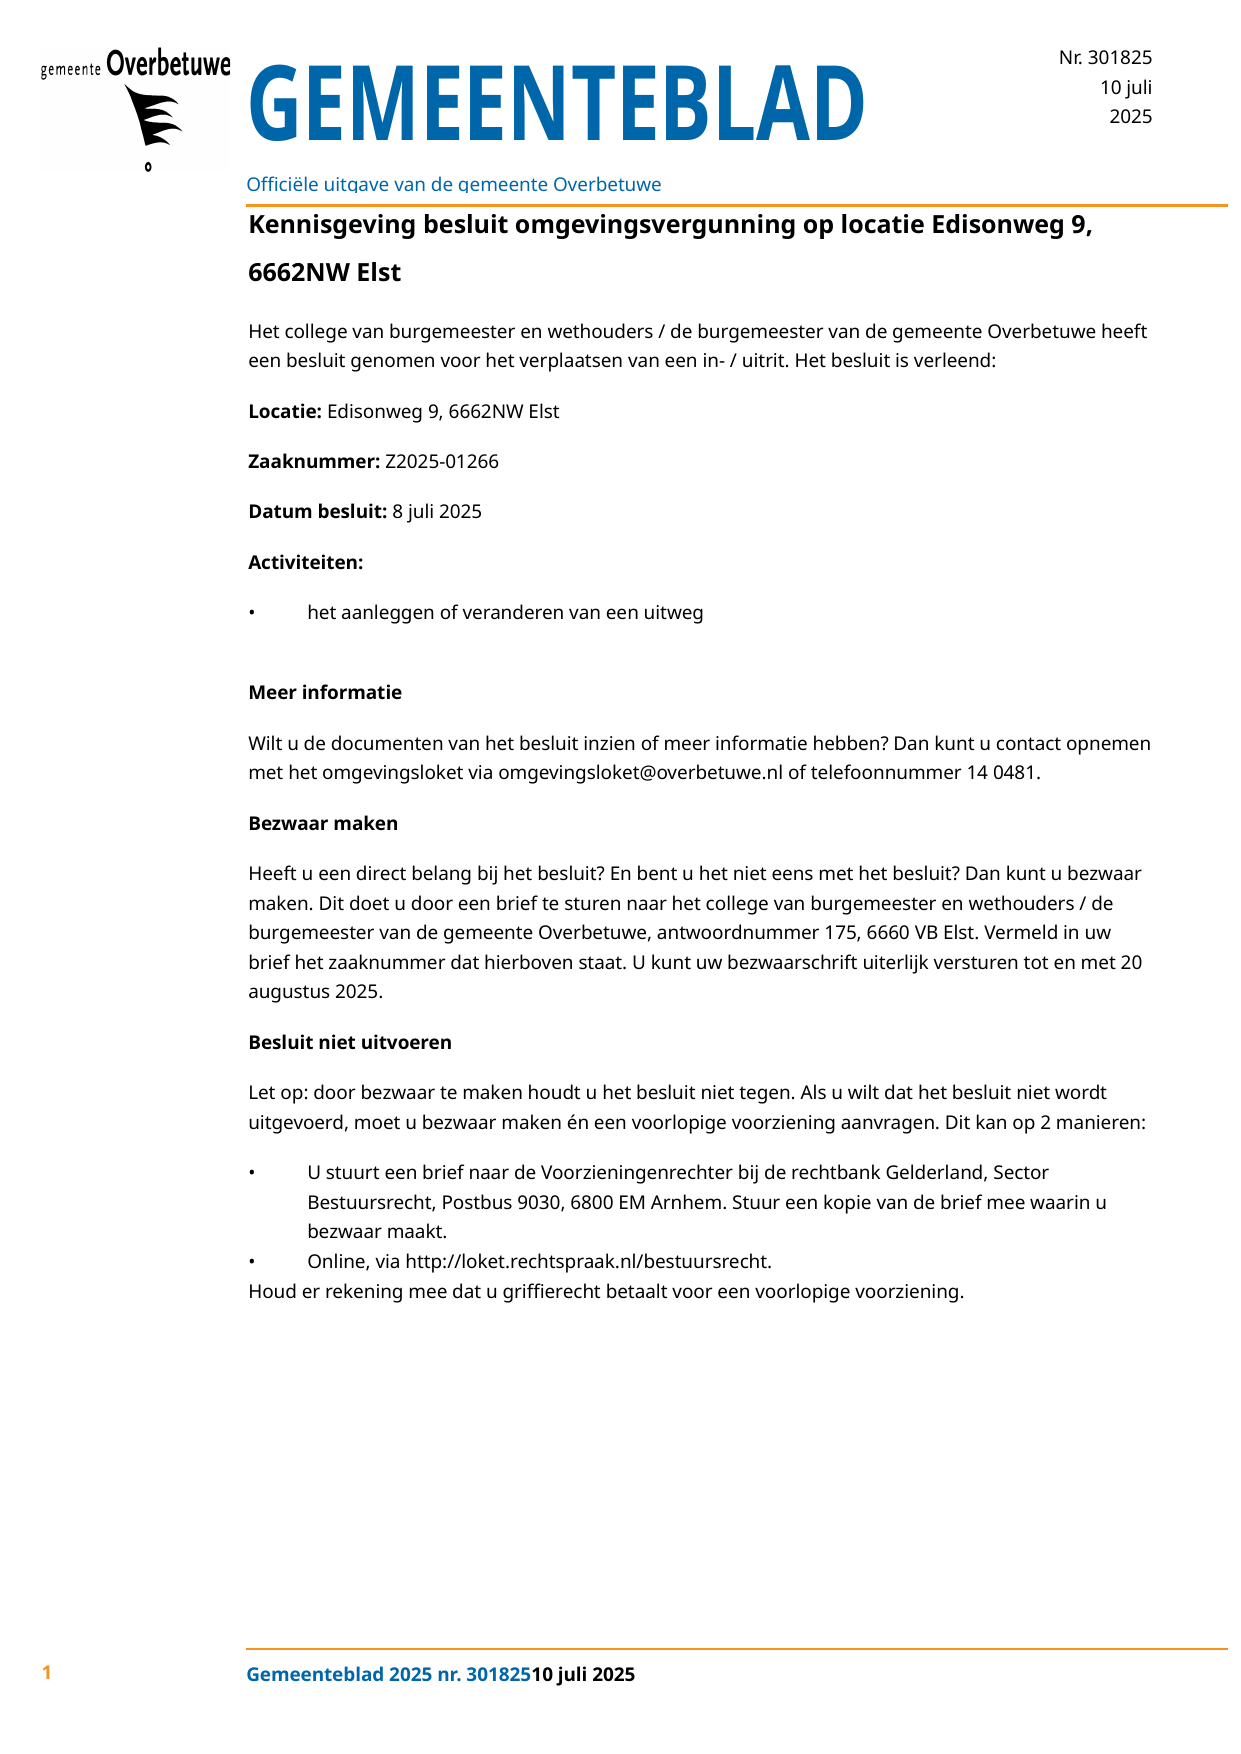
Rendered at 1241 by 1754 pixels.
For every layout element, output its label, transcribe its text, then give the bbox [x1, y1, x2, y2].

list U stuurt een brief naar de Voorzieningenrechter bij de rechtbank Gelderland, Sector Bestuursrecht, Postbus 9030, 6800 EM Arnhem. Stuur een kopie van de brief mee waarin u bezwaar maakt. [248, 1159, 1152, 1244]
list het aanleggen of veranderen van een uitweg [248, 599, 1152, 625]
text Wilt u de documenten van het besluit inzien of meer informatie hebben? Dan kunt u contact opnemen met het omgevingsloket via omgevingsloket@overbetuwe.nl of telefoonnummer 14 0481. [248, 730, 1152, 785]
text Houd er rekening mee dat u griffierecht betaalt voor een voorlopige voorziening. [248, 1278, 1152, 1304]
text Het college van burgemeester en wethouders / de burgemeester van de gemeente Overbetuwe heeft een besluit genomen voor het verplaatsen van een in- / uitrit. Het besluit is verleend: [248, 318, 1152, 373]
text Datum besluit: 8 juli 2025 [248, 499, 1152, 524]
text Locatie: Edisonweg 9, 6662NW Elst [248, 398, 1152, 424]
list Online, via http://loket.rechtspraak.nl/bestuursrecht. [248, 1248, 1152, 1274]
text Let op: door bezwaar te maken houdt u het besluit niet tegen. Als u wilt dat het besluit niet wordt uitgevoerd, moet u bezwaar maken én een voorlopige voorziening aanvragen. Dit kan op 2 manieren: [248, 1079, 1152, 1135]
picture [41, 47, 231, 172]
text Kennisgeving besluit omgevingsvergunning op locatie Edisonweg 9, 6662NW Elst [248, 207, 1152, 288]
text Zaaknummer: Z2025-01266 [248, 448, 1152, 474]
text Bezwaar maken [248, 810, 1152, 836]
text Besluit niet uitvoeren [248, 1029, 1152, 1055]
text Activiteiten: [248, 549, 1152, 575]
text Meer informatie [248, 679, 1152, 705]
text Heeft u een direct belang bij het besluit? En bent u het niet eens met het besluit? Dan kunt u bezwaar maken. Dit doet u door een brief te sturen naar het college van burgemeester en wethouders / de burgemeester van de gemeente Overbetuwe, antwoordnummer 175, 6660 VB Elst. Vermeld in uw brief het zaaknummer dat hierboven staat. U kunt uw bezwaarschrift uiterlijk versturen tot en met 20 augustus 2025. [248, 860, 1152, 1004]
